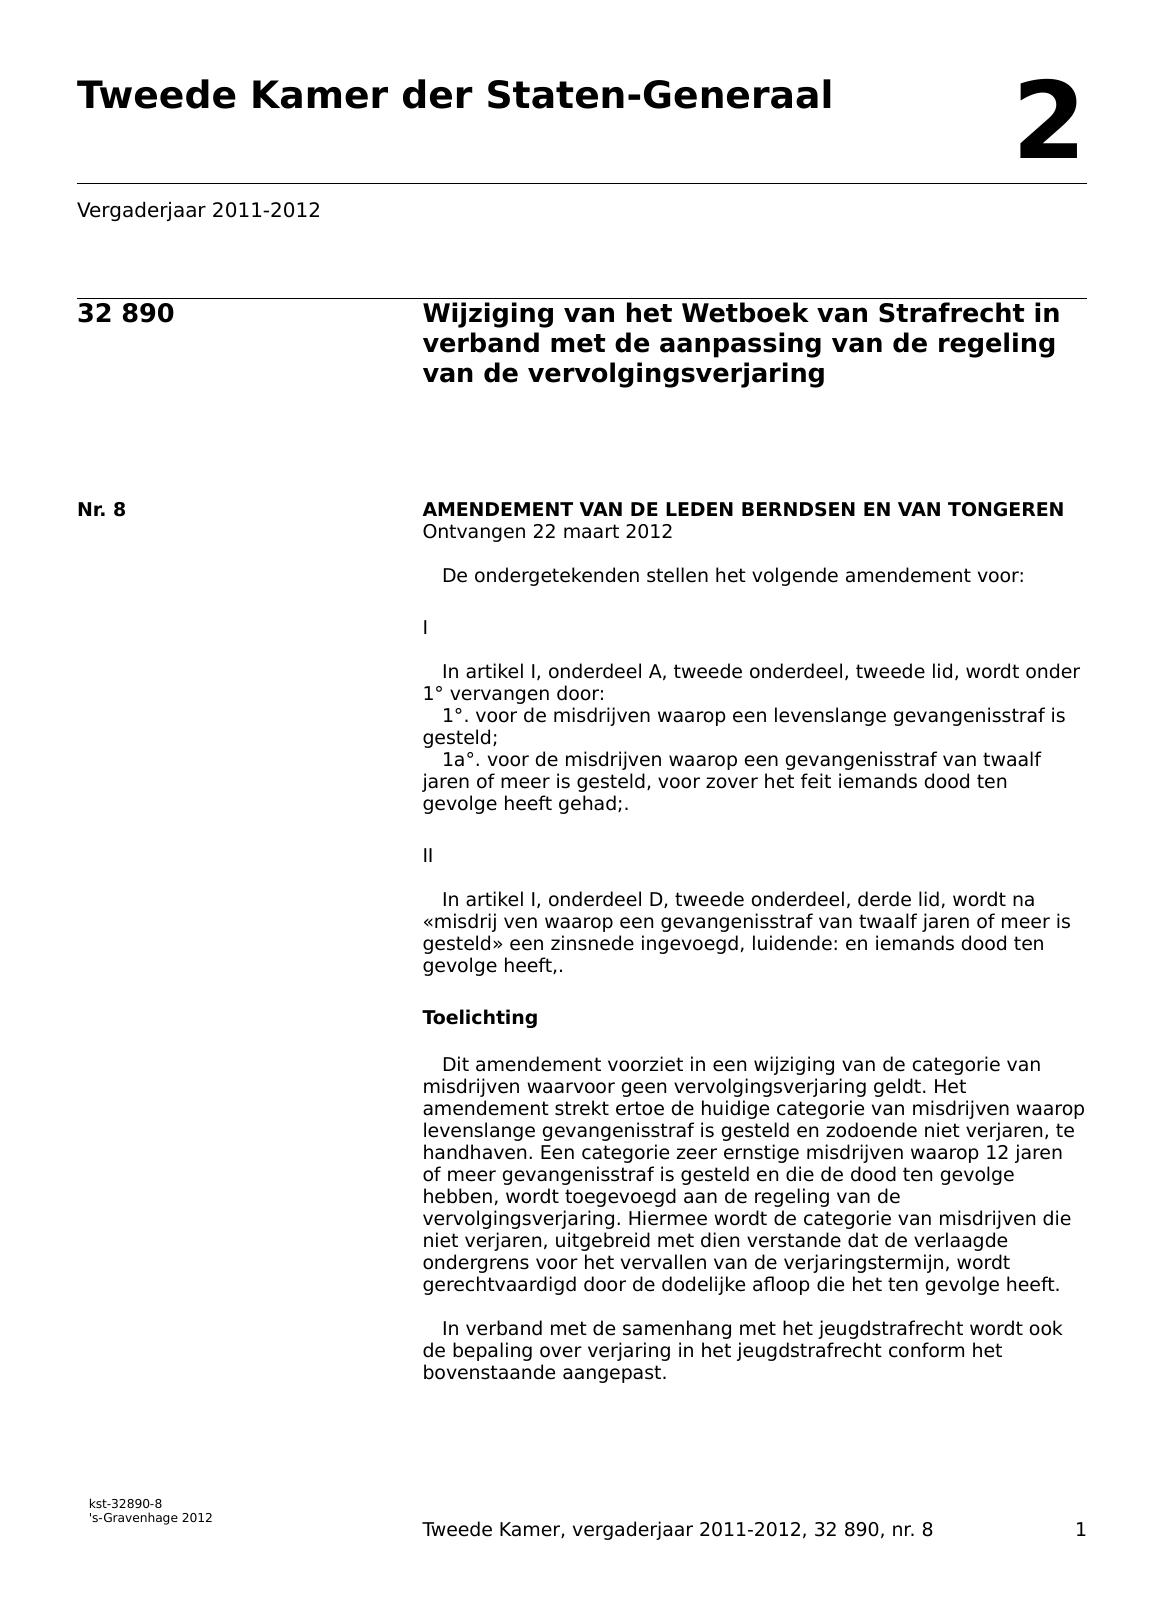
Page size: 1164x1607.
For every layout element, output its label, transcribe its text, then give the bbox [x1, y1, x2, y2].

table_header Tweede Kamer der Staten-Generaal [77, 59, 886, 183]
text 's-Gravenhage 2012 [88, 1511, 323, 1525]
text Ontvangen 22 maart 2012 [422, 521, 1087, 543]
text In artikel I, onderdeel A, tweede onderdeel, tweede lid, wordt onder 1° vervangen door: [422, 661, 1087, 705]
text In verband met de samenhang met het jeugdstrafrecht wordt ook de bepaling over verjaring in het jeugdstrafrecht conform het bovenstaande aangepast. [422, 1318, 1087, 1384]
subtitle Nr. 8 AMENDEMENT VAN DE LEDEN BERNDSEN EN VAN TONGEREN [77, 499, 1087, 521]
subtitle 32 890 Wijziging van het Wetboek van Strafrecht in verband met de aanpassing van de regeling van de vervolgingsverjaring [77, 299, 1087, 388]
text In artikel I, onderdeel D, tweede onderdeel, derde lid, wordt na «misdrij ven waarop een gevangenisstraf van twaalf jaren of meer is gesteld» een zinsnede ingevoegd, luidende: en iemands dood ten gevolge heeft,. [422, 889, 1087, 977]
subtitle II [422, 845, 1087, 867]
table_header 2 [886, 59, 1087, 183]
table_cell Vergaderjaar 2011-2012 [77, 184, 1087, 298]
subtitle I [422, 617, 1087, 639]
text Dit amendement voorziet in een wijziging van de categorie van misdrijven waarvoor geen vervolgingsverjaring geldt. Het amendement strekt ertoe de huidige categorie van misdrijven waarop levenslange gevangenisstraf is gesteld en zodoende niet verjaren, te handhaven. Een categorie zeer ernstige misdrijven waarop 12 jaren of meer gevangenisstraf is gesteld en die de dood ten gevolge hebben, wordt toegevoegd aan de regeling van de vervolgingsverjaring. Hiermee wordt de categorie van misdrijven die niet verjaren, uitgebreid met dien verstande dat de verlaagde ondergrens voor het vervallen van de verjaringstermijn, wordt gerechtvaardigd door de dodelijke afloop die het ten gevolge heeft. [422, 1054, 1087, 1296]
text De ondergetekenden stellen het volgende amendement voor: [422, 565, 1087, 587]
text 1a°. voor de misdrijven waarop een gevangenisstraf van twaalf jaren of meer is gesteld, voor zover het feit iemands dood ten gevolge heeft gehad;. [422, 749, 1087, 815]
text 1°. voor de misdrijven waarop een levenslange gevangenisstraf is gesteld; [422, 705, 1087, 749]
text kst-32890-8 [88, 1497, 323, 1511]
subtitle Toelichting [422, 1007, 1087, 1029]
